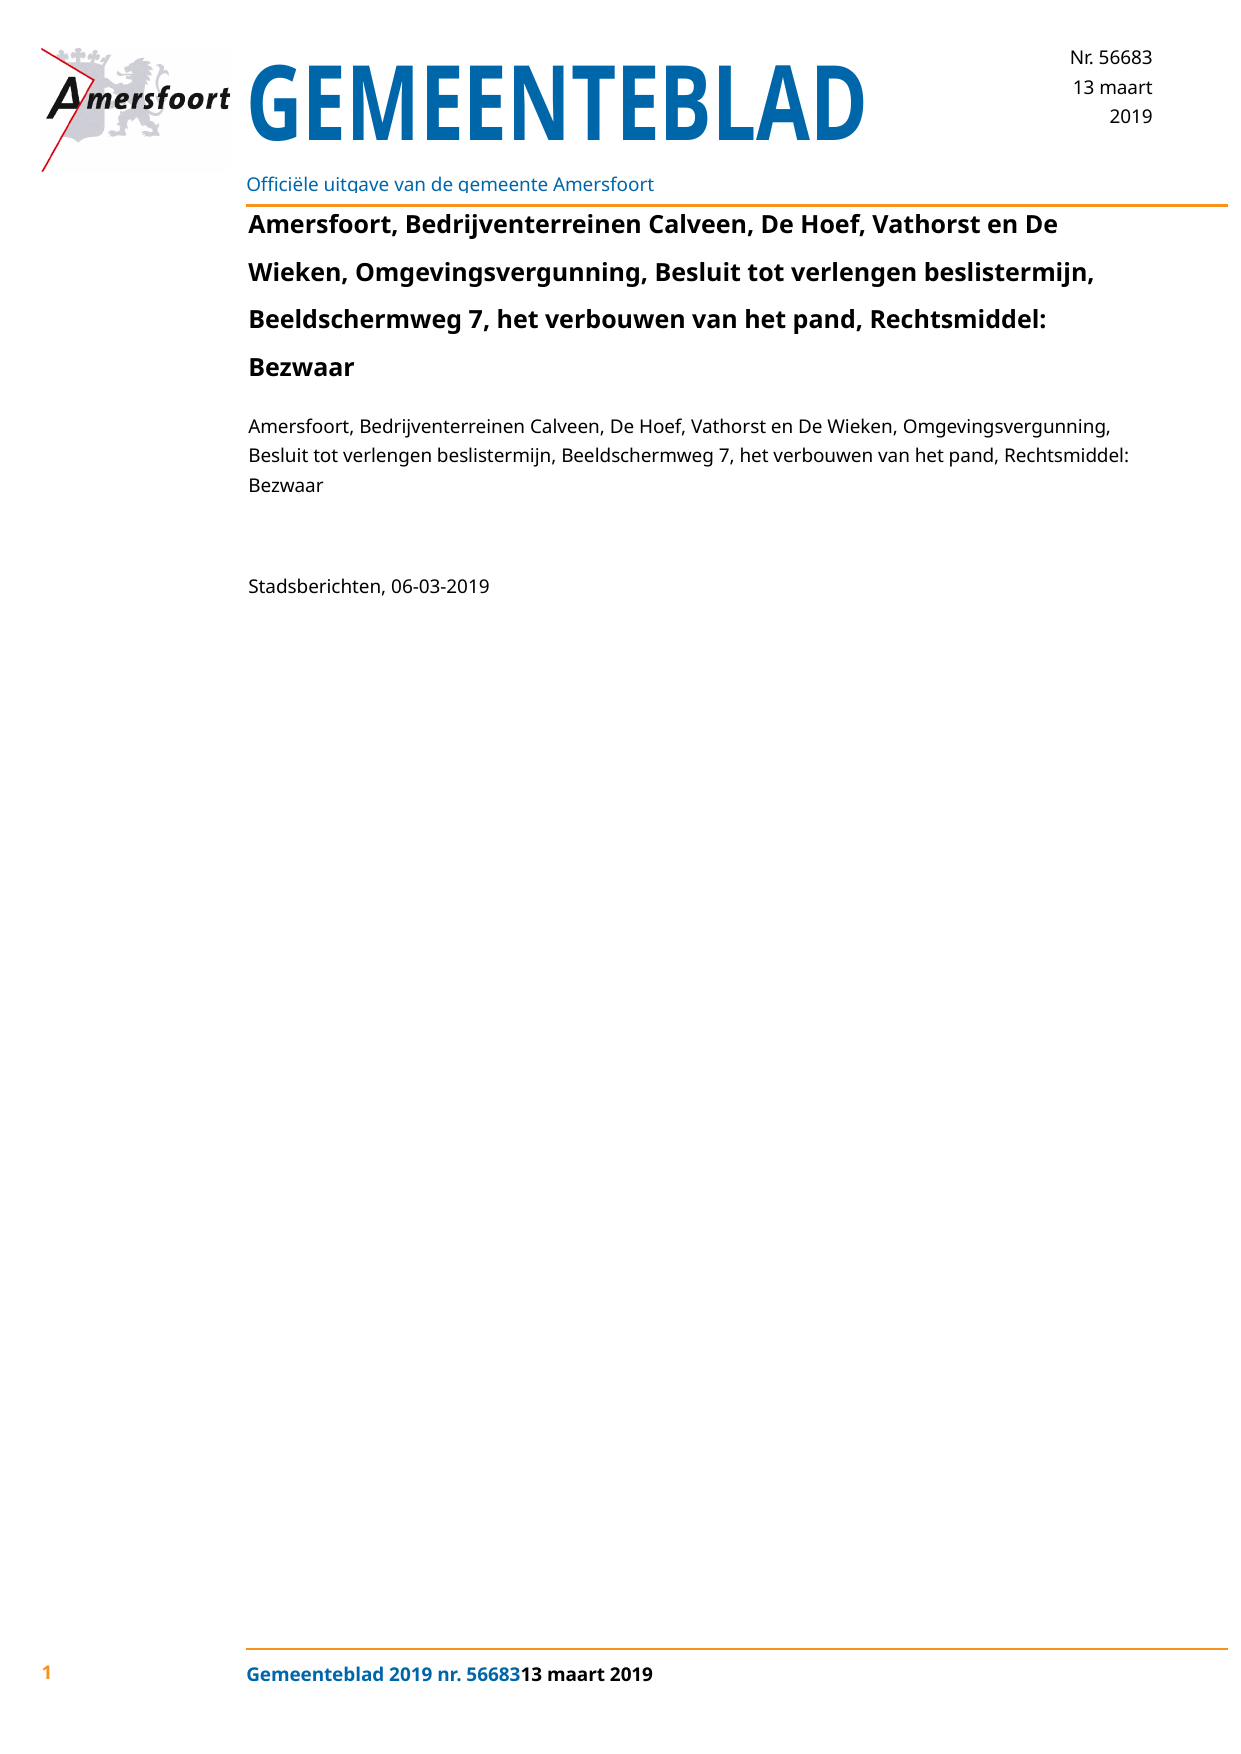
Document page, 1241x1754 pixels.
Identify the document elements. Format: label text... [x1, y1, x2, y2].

text Amersfoort, Bedrijventerreinen Calveen, De Hoef, Vathorst en De Wieken, Omgevingsvergunning, Besluit tot verlengen beslistermijn, Beeldschermweg 7, het verbouwen van het pand, Rechtsmiddel: Bezwaar [248, 207, 1152, 384]
text Amersfoort, Bedrijventerreinen Calveen, De Hoef, Vathorst en De Wieken, Omgevingsvergunning, Besluit tot verlengen beslistermijn, Beeldschermweg 7, het verbouwen van het pand, Rechtsmiddel: Bezwaar [248, 413, 1152, 498]
picture [41, 47, 231, 172]
text Stadsberichten, 06-03-2019 [248, 573, 1152, 599]
